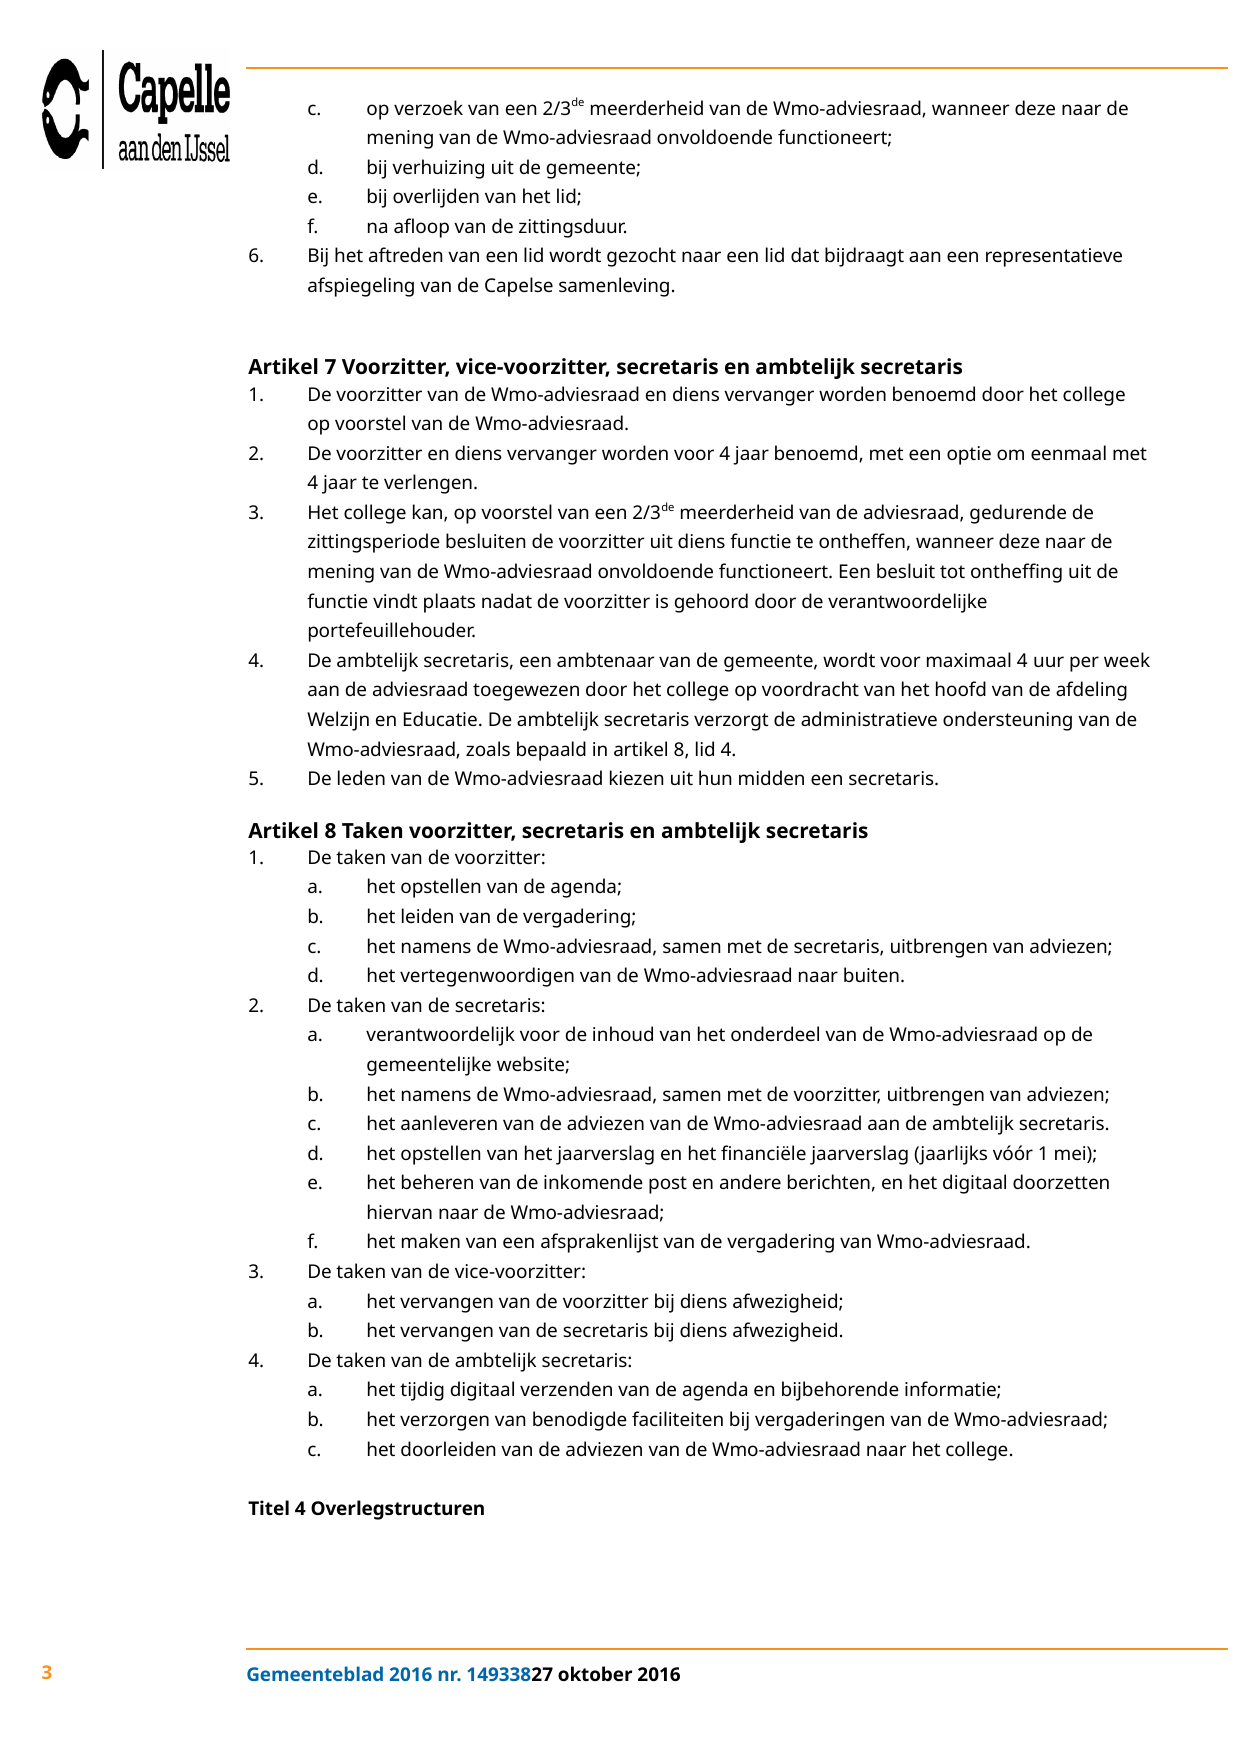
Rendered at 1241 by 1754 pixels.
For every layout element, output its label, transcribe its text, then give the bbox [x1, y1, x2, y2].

list het verzorgen van benodigde faciliteiten bij vergaderingen van de Wmo-adviesraad; [307, 1406, 1152, 1432]
list De voorzitter van de Wmo-adviesraad en diens vervanger worden benoemd door het college op voorstel van de Wmo-adviesraad. [248, 381, 1152, 436]
list De taken van de ambtelijk secretaris: [248, 1347, 1152, 1373]
list na afloop van de zittingsduur. [307, 213, 1152, 239]
list De taken van de secretaris: [248, 992, 1152, 1018]
list het namens de Wmo-adviesraad, samen met de secretaris, uitbrengen van adviezen; [307, 933, 1152, 959]
list verantwoordelijk voor de inhoud van het onderdeel van de Wmo-adviesraad op de gemeentelijke website; [307, 1022, 1152, 1077]
list het opstellen van het jaarverslag en het financiële jaarverslag (jaarlijks vóór 1 mei); [307, 1140, 1152, 1166]
list De voorzitter en diens vervanger worden voor 4 jaar benoemd, met een optie om eenmaal met 4 jaar te verlengen. [248, 440, 1152, 495]
list bij verhuizing uit de gemeente; [307, 154, 1152, 180]
list De taken van de vice-voorzitter: [248, 1258, 1152, 1284]
list bij overlijden van het lid; [307, 183, 1152, 209]
list het doorleiden van de adviezen van de Wmo-adviesraad naar het college. [307, 1436, 1152, 1462]
list het leiden van de vergadering; [307, 903, 1152, 929]
list De leden van de Wmo-adviesraad kiezen uit hun midden een secretaris. [248, 765, 1152, 791]
list Bij het aftreden van een lid wordt gezocht naar een lid dat bijdraagt aan een representatieve afspiegeling van de Capelse samenleving. [248, 243, 1152, 298]
list De ambtelijk secretaris, een ambtenaar van de gemeente, wordt voor maximaal 4 uur per week aan de adviesraad toegewezen door het college op voordracht van het hoofd van de afdeling Welzijn en Educatie. De ambtelijk secretaris verzorgt de administratieve ondersteuning van de Wmo-adviesraad, zoals bepaald in artikel 8, lid 4. [248, 647, 1152, 761]
list het vervangen van de secretaris bij diens afwezigheid. [307, 1317, 1152, 1343]
list De taken van de voorzitter: [248, 844, 1152, 870]
text Titel 4 Overlegstructuren [248, 1495, 1152, 1521]
list het beheren van de inkomende post en andere berichten, en het digitaal doorzetten hiervan naar de Wmo-adviesraad; [307, 1169, 1152, 1225]
text Artikel 7 Voorzitter, vice-voorzitter, secretaris en ambtelijk secretaris [248, 352, 1152, 381]
text Artikel 8 Taken voorzitter, secretaris en ambtelijk secretaris [248, 816, 1152, 844]
list het opstellen van de agenda; [307, 874, 1152, 899]
list het aanleveren van de adviezen van de Wmo-adviesraad aan de ambtelijk secretaris. [307, 1110, 1152, 1136]
list het namens de Wmo-adviesraad, samen met de voorzitter, uitbrengen van adviezen; [307, 1081, 1152, 1107]
list het vervangen van de voorzitter bij diens afwezigheid; [307, 1288, 1152, 1314]
list op verzoek van een 2/3de meerderheid van de Wmo-adviesraad, wanneer deze naar de mening van de Wmo-adviesraad onvoldoende functioneert; [307, 95, 1152, 150]
list het tijdig digitaal verzenden van de agenda en bijbehorende informatie; [307, 1377, 1152, 1402]
list Het college kan, op voorstel van een 2/3de meerderheid van de adviesraad, gedurende de zittingsperiode besluiten de voorzitter uit diens functie te ontheffen, wanneer deze naar de mening van de Wmo-adviesraad onvoldoende functioneert. Een besluit tot ontheffing uit de functie vindt plaats nadat de voorzitter is gehoord door de verantwoordelijke portefeuillehouder. [248, 499, 1152, 643]
list het vertegenwoordigen van de Wmo-adviesraad naar buiten. [307, 962, 1152, 988]
picture [41, 47, 231, 172]
list het maken van een afsprakenlijst van de vergadering van Wmo-adviesraad. [307, 1229, 1152, 1254]
